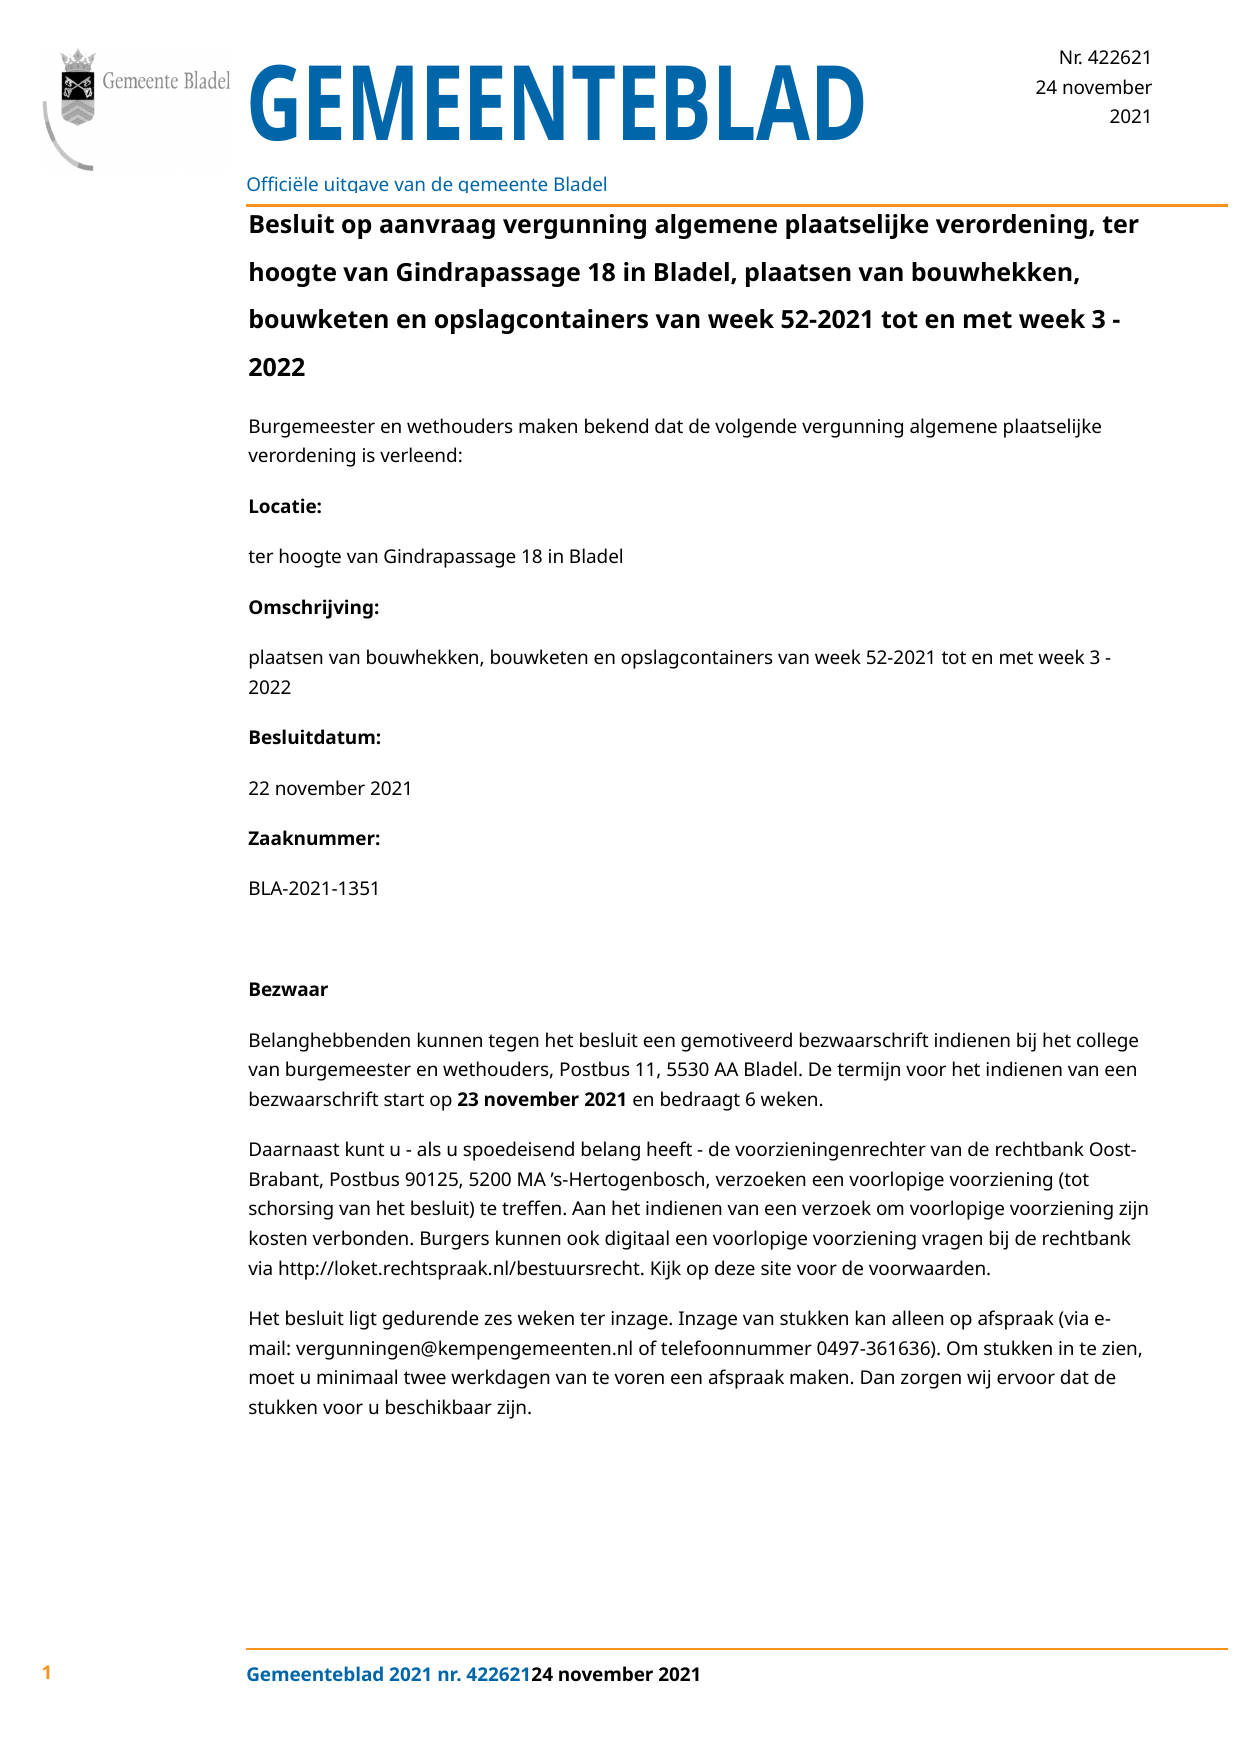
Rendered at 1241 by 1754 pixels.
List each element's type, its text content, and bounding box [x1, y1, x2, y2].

text Burgemeester en wethouders maken bekend dat de volgende vergunning algemene plaatselijke verordening is verleend: [248, 413, 1152, 468]
text Bezwaar [248, 976, 1152, 1002]
text ter hoogte van Gindrapassage 18 in Bladel [248, 543, 1152, 569]
text 22 november 2021 [248, 775, 1152, 801]
text plaatsen van bouwhekken, bouwketen en opslagcontainers van week 52-2021 tot en met week 3 -2022 [248, 644, 1152, 700]
text BLA-2021-1351 [248, 876, 1152, 901]
picture [41, 47, 231, 172]
text Het besluit ligt gedurende zes weken ter inzage. Inzage van stukken kan alleen op afspraak (via e-mail: vergunningen@kempengemeenten.nl of telefoonnummer 0497-361636). Om stukken in te zien, moet u minimaal twee werkdagen van te voren een afspraak maken. Dan zorgen wij ervoor dat de stukken voor u beschikbaar zijn. [248, 1305, 1152, 1420]
text Locatie: [248, 493, 1152, 519]
text Omschrijving: [248, 594, 1152, 620]
text Daarnaast kunt u - als u spoedeisend belang heeft - de voorzieningenrechter van de rechtbank Oost-Brabant, Postbus 90125, 5200 MA ’s-Hertogenbosch, verzoeken een voorlopige voorziening (tot schorsing van het besluit) te treffen. Aan het indienen van een verzoek om voorlopige voorziening zijn kosten verbonden. Burgers kunnen ook digitaal een voorlopige voorziening vragen bij de rechtbank via http://loket.rechtspraak.nl/bestuursrecht. Kijk op deze site voor de voorwaarden. [248, 1136, 1152, 1281]
text Zaaknummer: [248, 825, 1152, 851]
text Belanghebbenden kunnen tegen het besluit een gemotiveerd bezwaarschrift indienen bij het college van burgemeester en wethouders, Postbus 11, 5530 AA Bladel. De termijn voor het indienen van een bezwaarschrift start op 23 november 2021 en bedraagt 6 weken. [248, 1027, 1152, 1112]
text Besluit op aanvraag vergunning algemene plaatselijke verordening, ter hoogte van Gindrapassage 18 in Bladel, plaatsen van bouwhekken, bouwketen en opslagcontainers van week 52-2021 tot en met week 3 -2022 [248, 207, 1152, 384]
text Besluitdatum: [248, 724, 1152, 750]
